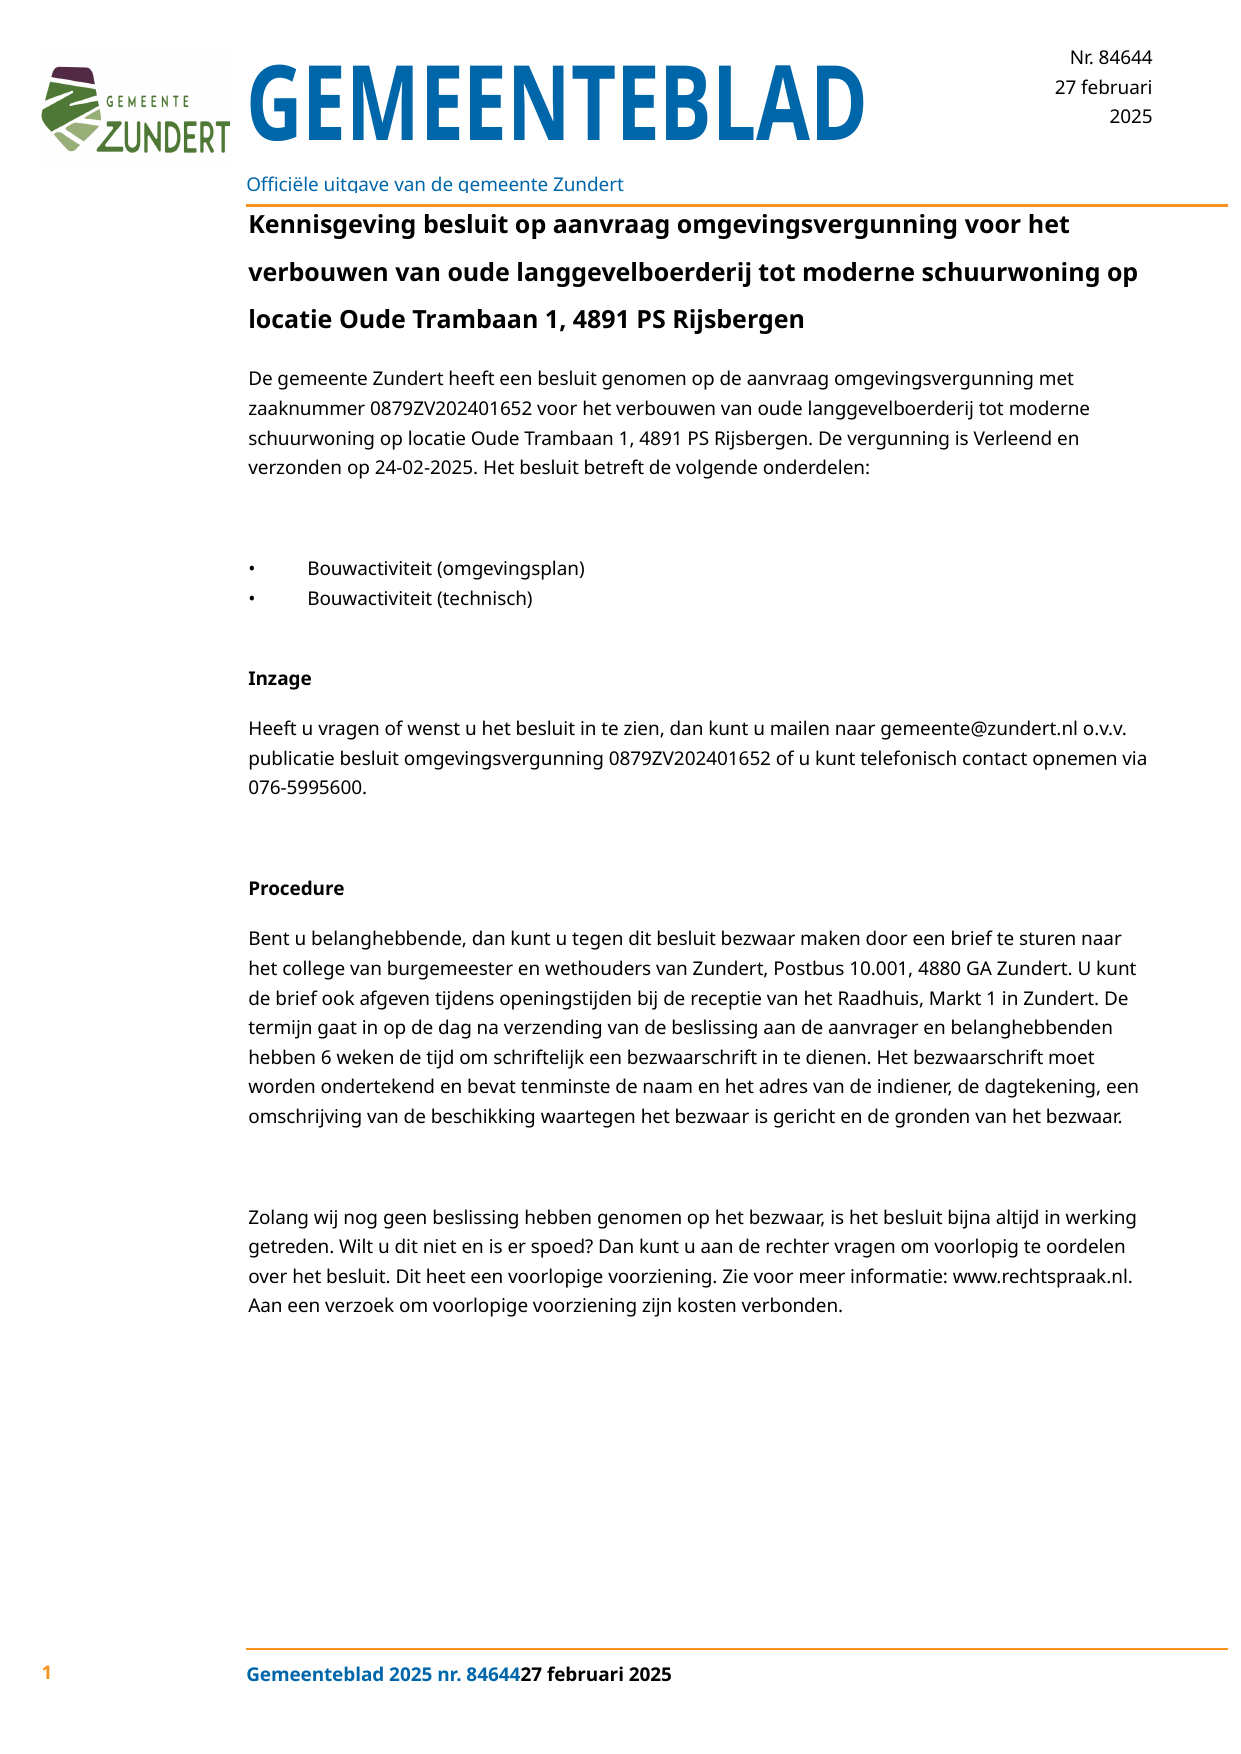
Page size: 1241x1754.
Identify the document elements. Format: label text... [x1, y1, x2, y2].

text Inzage [248, 665, 1152, 690]
list Bouwactiviteit (omgevingsplan) [248, 555, 1152, 581]
text Kennisgeving besluit op aanvraag omgevingsvergunning voor het verbouwen van oude langgevelboerderij tot moderne schuurwoning op locatie Oude Trambaan 1, 4891 PS Rijsbergen [248, 207, 1152, 336]
picture [41, 47, 231, 172]
text Zolang wij nog geen beslissing hebben genomen op het bezwaar, is het besluit bijna altijd in werking getreden. Wilt u dit niet en is er spoed? Dan kunt u aan de rechter vragen om voorlopig te oordelen over het besluit. Dit heet een voorlopige voorziening. Zie voor meer informatie: www.rechtspraak.nl. Aan een verzoek om voorlopige voorziening zijn kosten verbonden. [248, 1204, 1152, 1318]
text Procedure [248, 875, 1152, 901]
text Bent u belanghebbende, dan kunt u tegen dit besluit bezwaar maken door een brief te sturen naar het college van burgemeester en wethouders van Zundert, Postbus 10.001, 4880 GA Zundert. U kunt de brief ook afgeven tijdens openingstijden bij de receptie van het Raadhuis, Markt 1 in Zundert. De termijn gaat in op de dag na verzending van de beslissing aan de aanvrager en belanghebbenden hebben 6 weken de tijd om schriftelijk een bezwaarschrift in te dienen. Het bezwaarschrift moet worden ondertekend en bevat tenminste de naam en het adres van de indiener, de dagtekening, een omschrijving van de beschikking waartegen het bezwaar is gericht en de gronden van het bezwaar. [248, 926, 1152, 1129]
text De gemeente Zundert heeft een besluit genomen op de aanvraag omgevingsvergunning met zaaknummer 0879ZV202401652 voor het verbouwen van oude langgevelboerderij tot moderne schuurwoning op locatie Oude Trambaan 1, 4891 PS Rijsbergen. De vergunning is Verleend en verzonden op 24-02-2025. Het besluit betreft de volgende onderdelen: [248, 366, 1152, 480]
text Heeft u vragen of wenst u het besluit in te zien, dan kunt u mailen naar gemeente@zundert.nl o.v.v. publicatie besluit omgevingsvergunning 0879ZV202401652 of u kunt telefonisch contact opnemen via 076-5995600. [248, 715, 1152, 800]
list Bouwactiviteit (technisch) [248, 585, 1152, 610]
